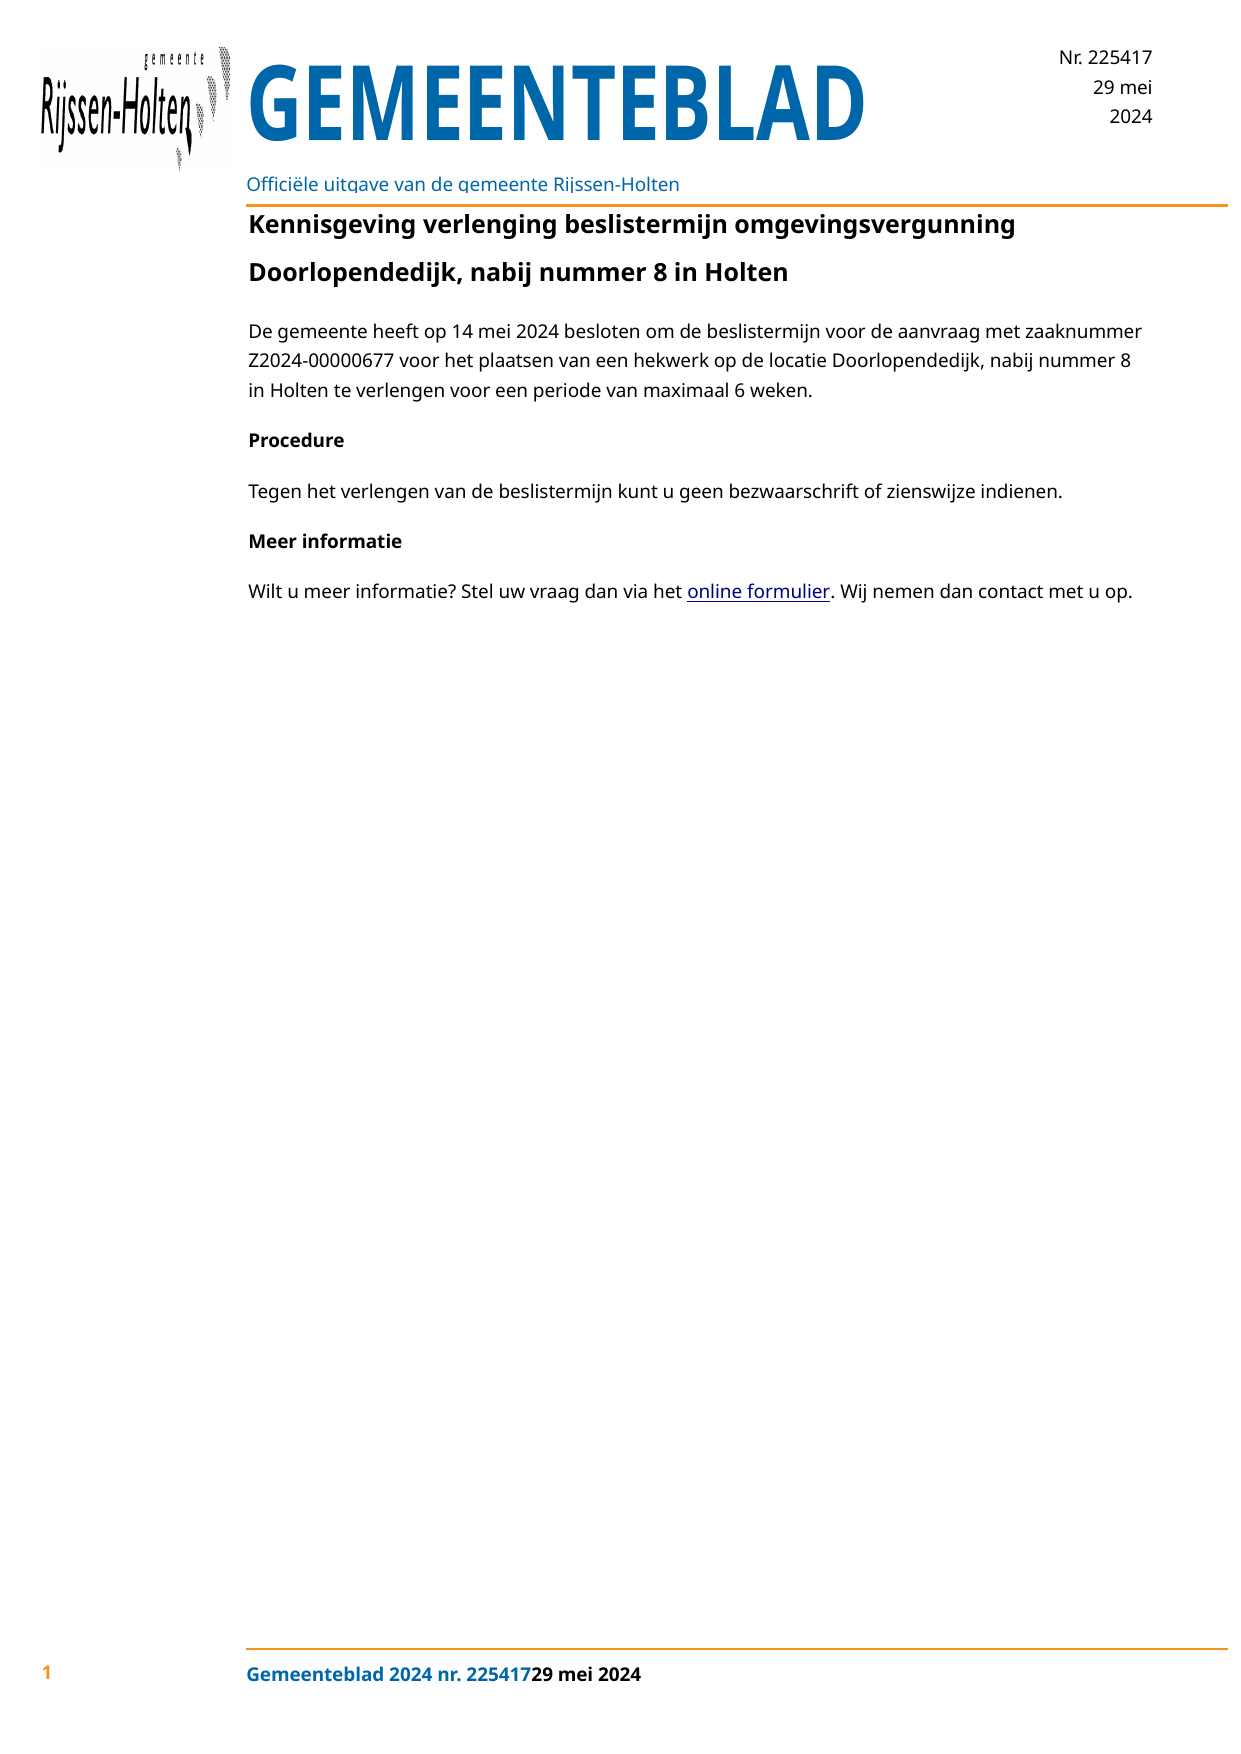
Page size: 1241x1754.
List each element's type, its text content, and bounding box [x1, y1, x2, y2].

text Tegen het verlengen van de beslistermijn kunt u geen bezwaarschrift of zienswijze indienen. [248, 478, 1152, 504]
text Kennisgeving verlenging beslistermijn omgevingsvergunning Doorlopendedijk, nabij nummer 8 in Holten [248, 207, 1152, 288]
text De gemeente heeft op 14 mei 2024 besloten om de beslistermijn voor de aanvraag met zaaknummer Z2024-00000677 voor het plaatsen van een hekwerk op de locatie Doorlopendedijk, nabij nummer 8 in Holten te verlengen voor een periode van maximaal 6 weken. [248, 318, 1152, 403]
text Wilt u meer informatie? Stel uw vraag dan via het online formulier. Wij nemen dan contact met u op. [248, 579, 1152, 604]
text Meer informatie [248, 528, 1152, 554]
text Procedure [248, 427, 1152, 453]
picture [41, 47, 231, 172]
